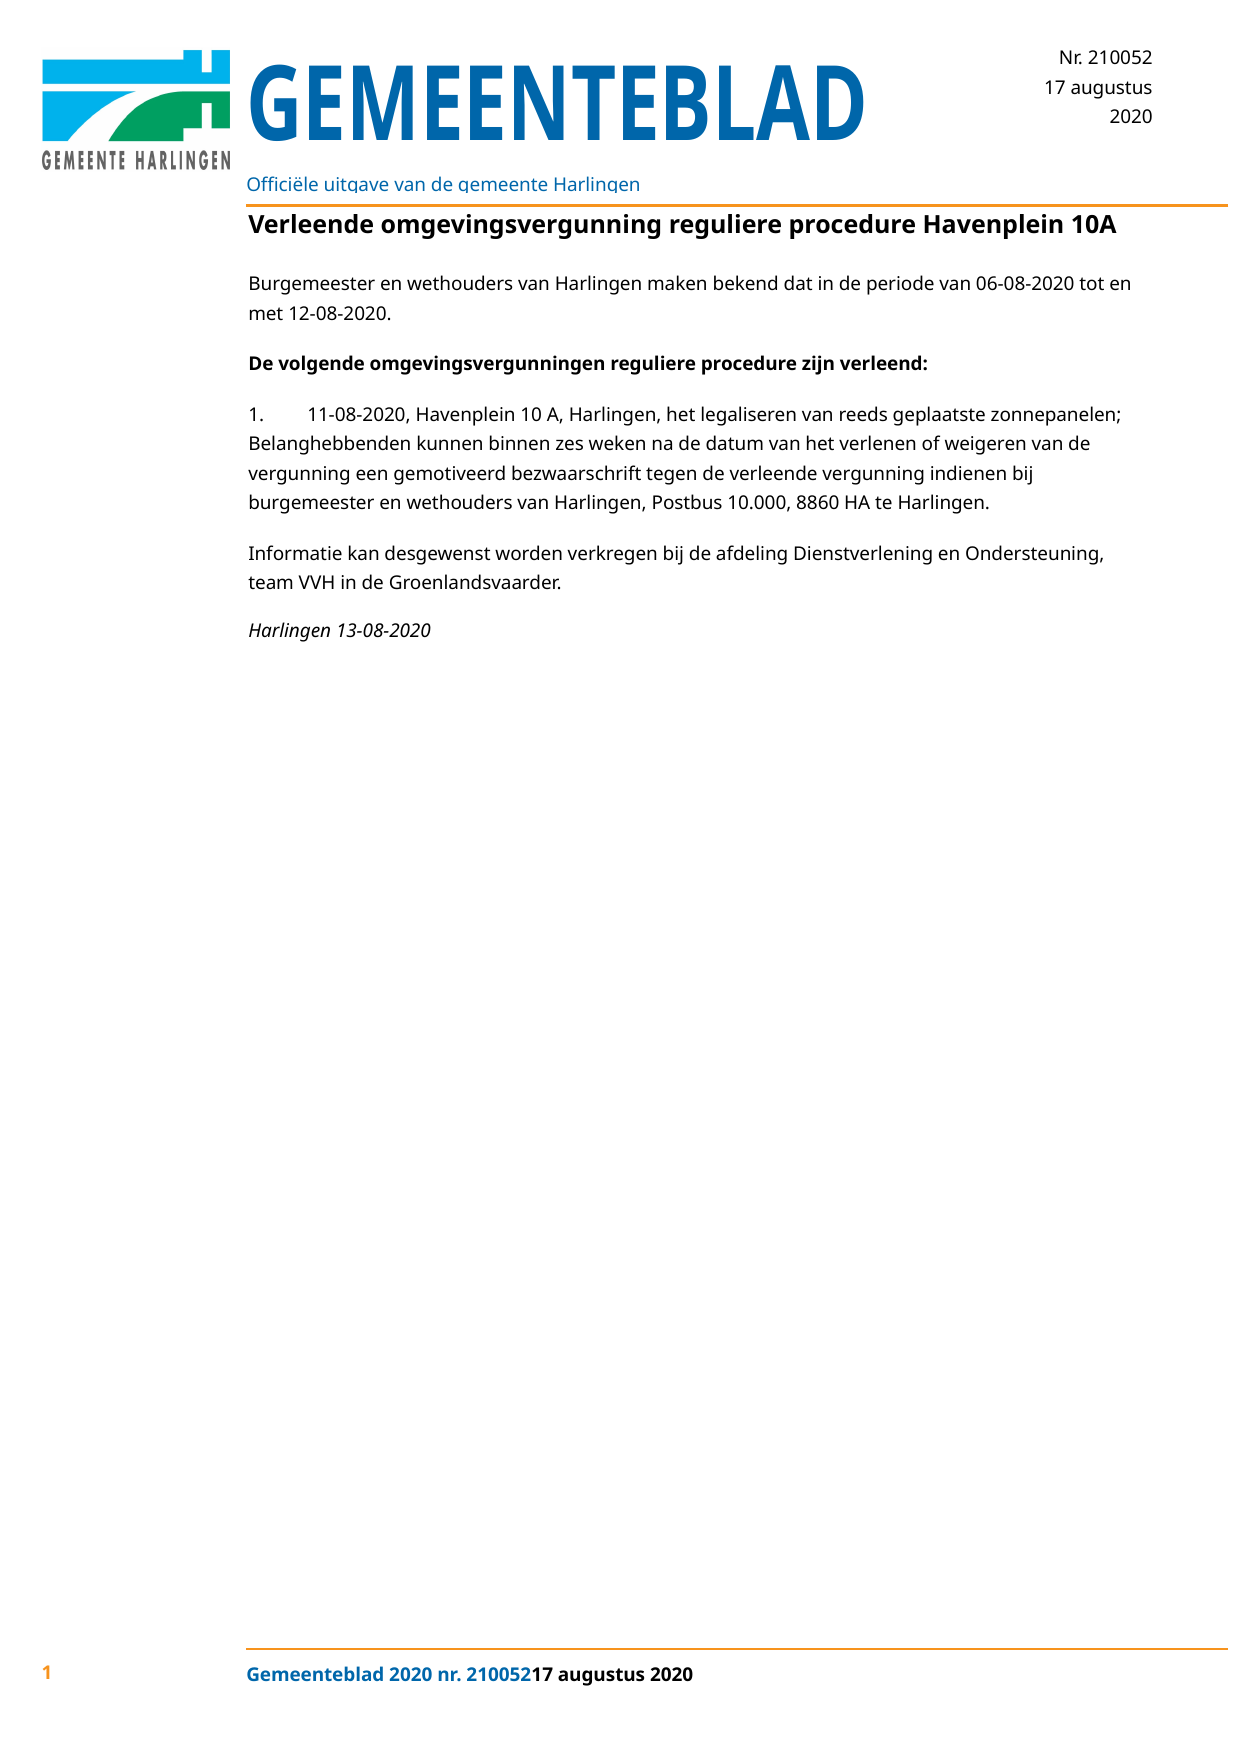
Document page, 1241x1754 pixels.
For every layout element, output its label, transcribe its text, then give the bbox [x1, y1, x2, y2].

text De volgende omgevingsvergunningen reguliere procedure zijn verleend: [248, 350, 1152, 376]
text Belanghebbenden kunnen binnen zes weken na de datum van het verlenen of weigeren van de vergunning een gemotiveerd bezwaarschrift tegen de verleende vergunning indienen bij burgemeester en wethouders van Harlingen, Postbus 10.000, 8860 HA te Harlingen. [248, 430, 1152, 515]
text Burgemeester en wethouders van Harlingen maken bekend dat in de periode van 06-08-2020 tot en met 12-08-2020. [248, 270, 1152, 326]
text Verleende omgevingsvergunning reguliere procedure Havenplein 10A [248, 207, 1152, 241]
text Informatie kan desgewenst worden verkregen bij de afdeling Dienstverlening en Ondersteuning, team VVH in de Groenlandsvaarder. [248, 540, 1152, 595]
picture [41, 47, 231, 172]
text Harlingen 13-08-2020 [248, 617, 1152, 643]
list 11-08-2020, Havenplein 10 A, Harlingen, het legaliseren van reeds geplaatste zonnepanelen; [248, 401, 1152, 426]
